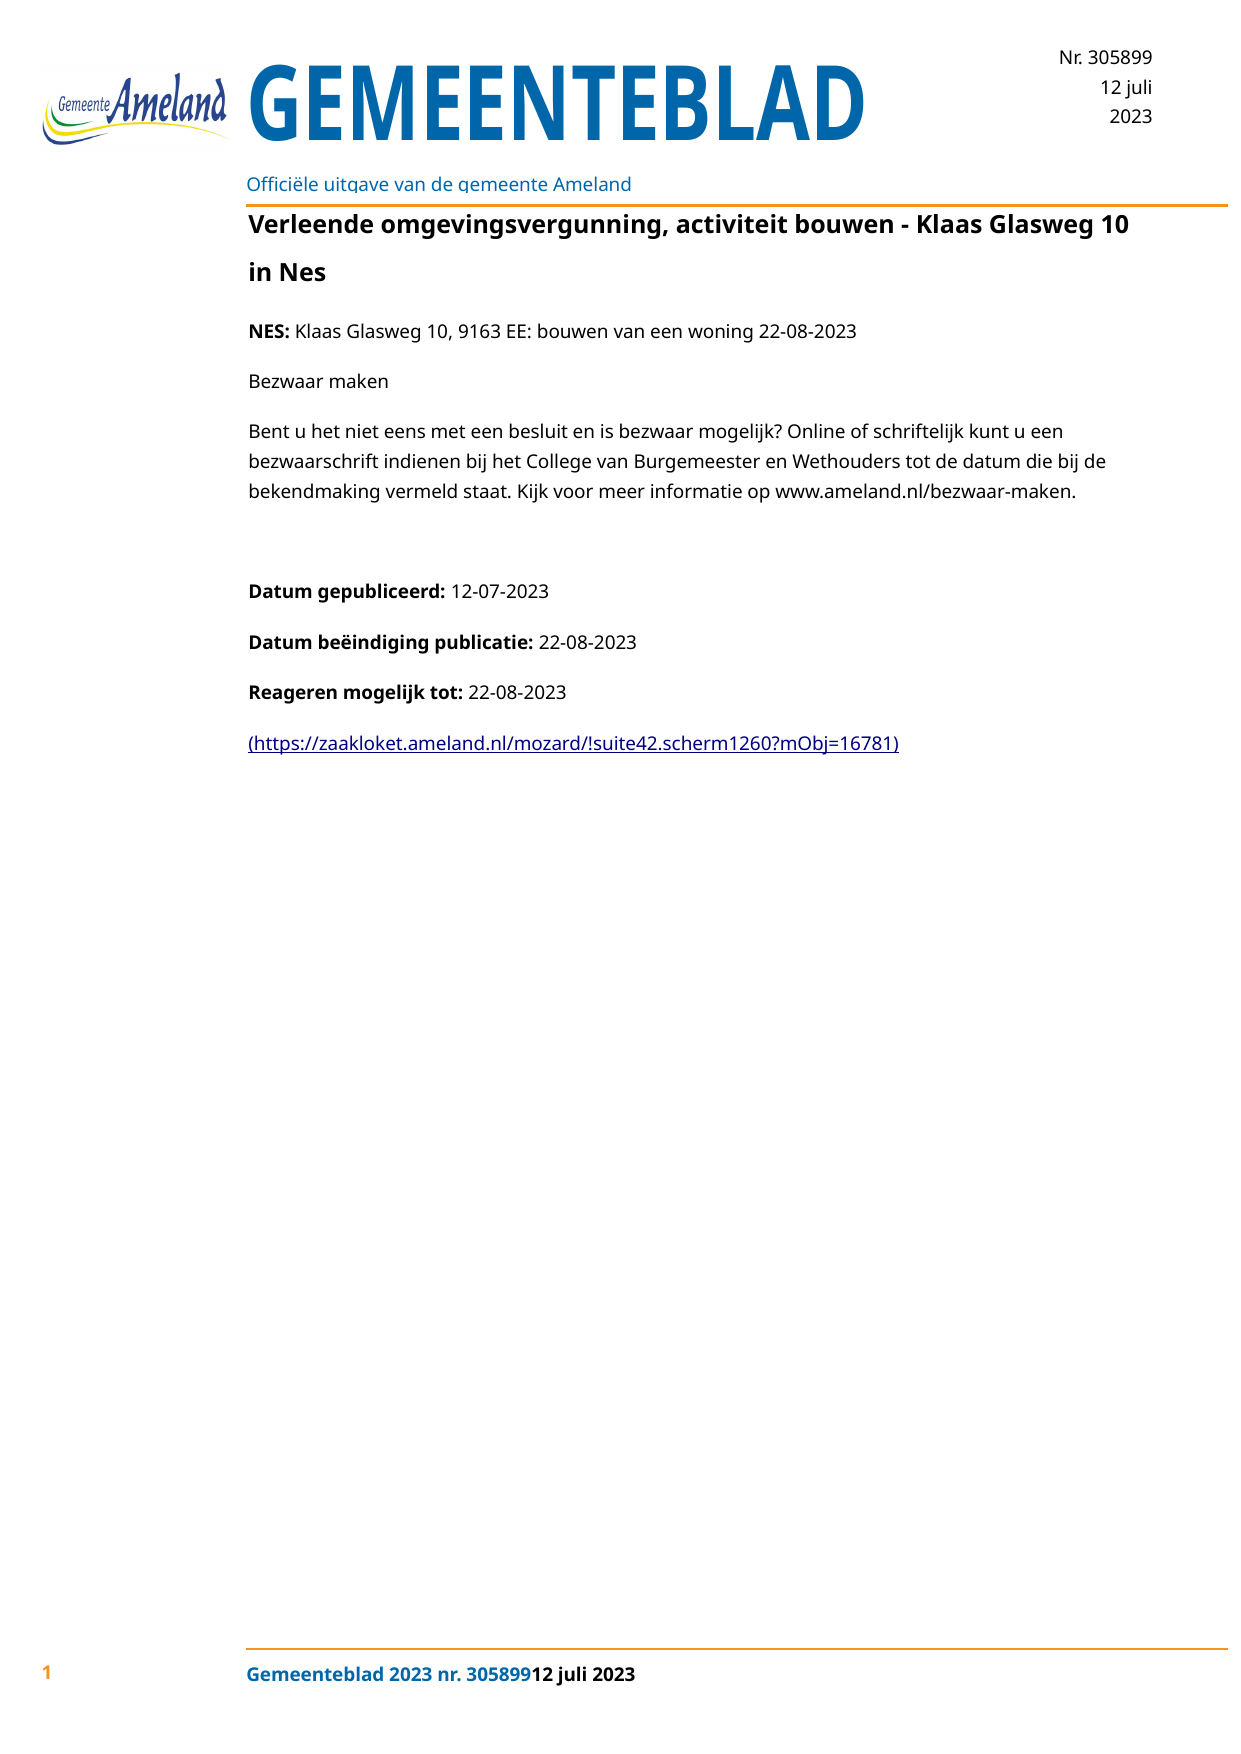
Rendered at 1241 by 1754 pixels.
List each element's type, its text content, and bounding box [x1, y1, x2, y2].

text Bezwaar maken [248, 368, 1152, 394]
text Verleende omgevingsvergunning, activiteit bouwen - Klaas Glasweg 10 in Nes [248, 207, 1152, 288]
text Bent u het niet eens met een besluit en is bezwaar mogelijk? Online of schriftelijk kunt u een bezwaarschrift indienen bij het College van Burgemeester en Wethouders tot de datum die bij de bekendmaking vermeld staat. Kijk voor meer informatie op www.ameland.nl/bezwaar-maken. [248, 419, 1152, 504]
text (https://zaakloket.ameland.nl/mozard/!suite42.scherm1260?mObj=16781) [248, 730, 1152, 756]
text Datum beëindiging publicatie: 22-08-2023 [248, 629, 1152, 655]
picture [41, 47, 231, 172]
text Reageren mogelijk tot: 22-08-2023 [248, 679, 1152, 705]
text Datum gepubliceerd: 12-07-2023 [248, 579, 1152, 604]
text NES: Klaas Glasweg 10, 9163 EE: bouwen van een woning 22-08-2023 [248, 318, 1152, 344]
